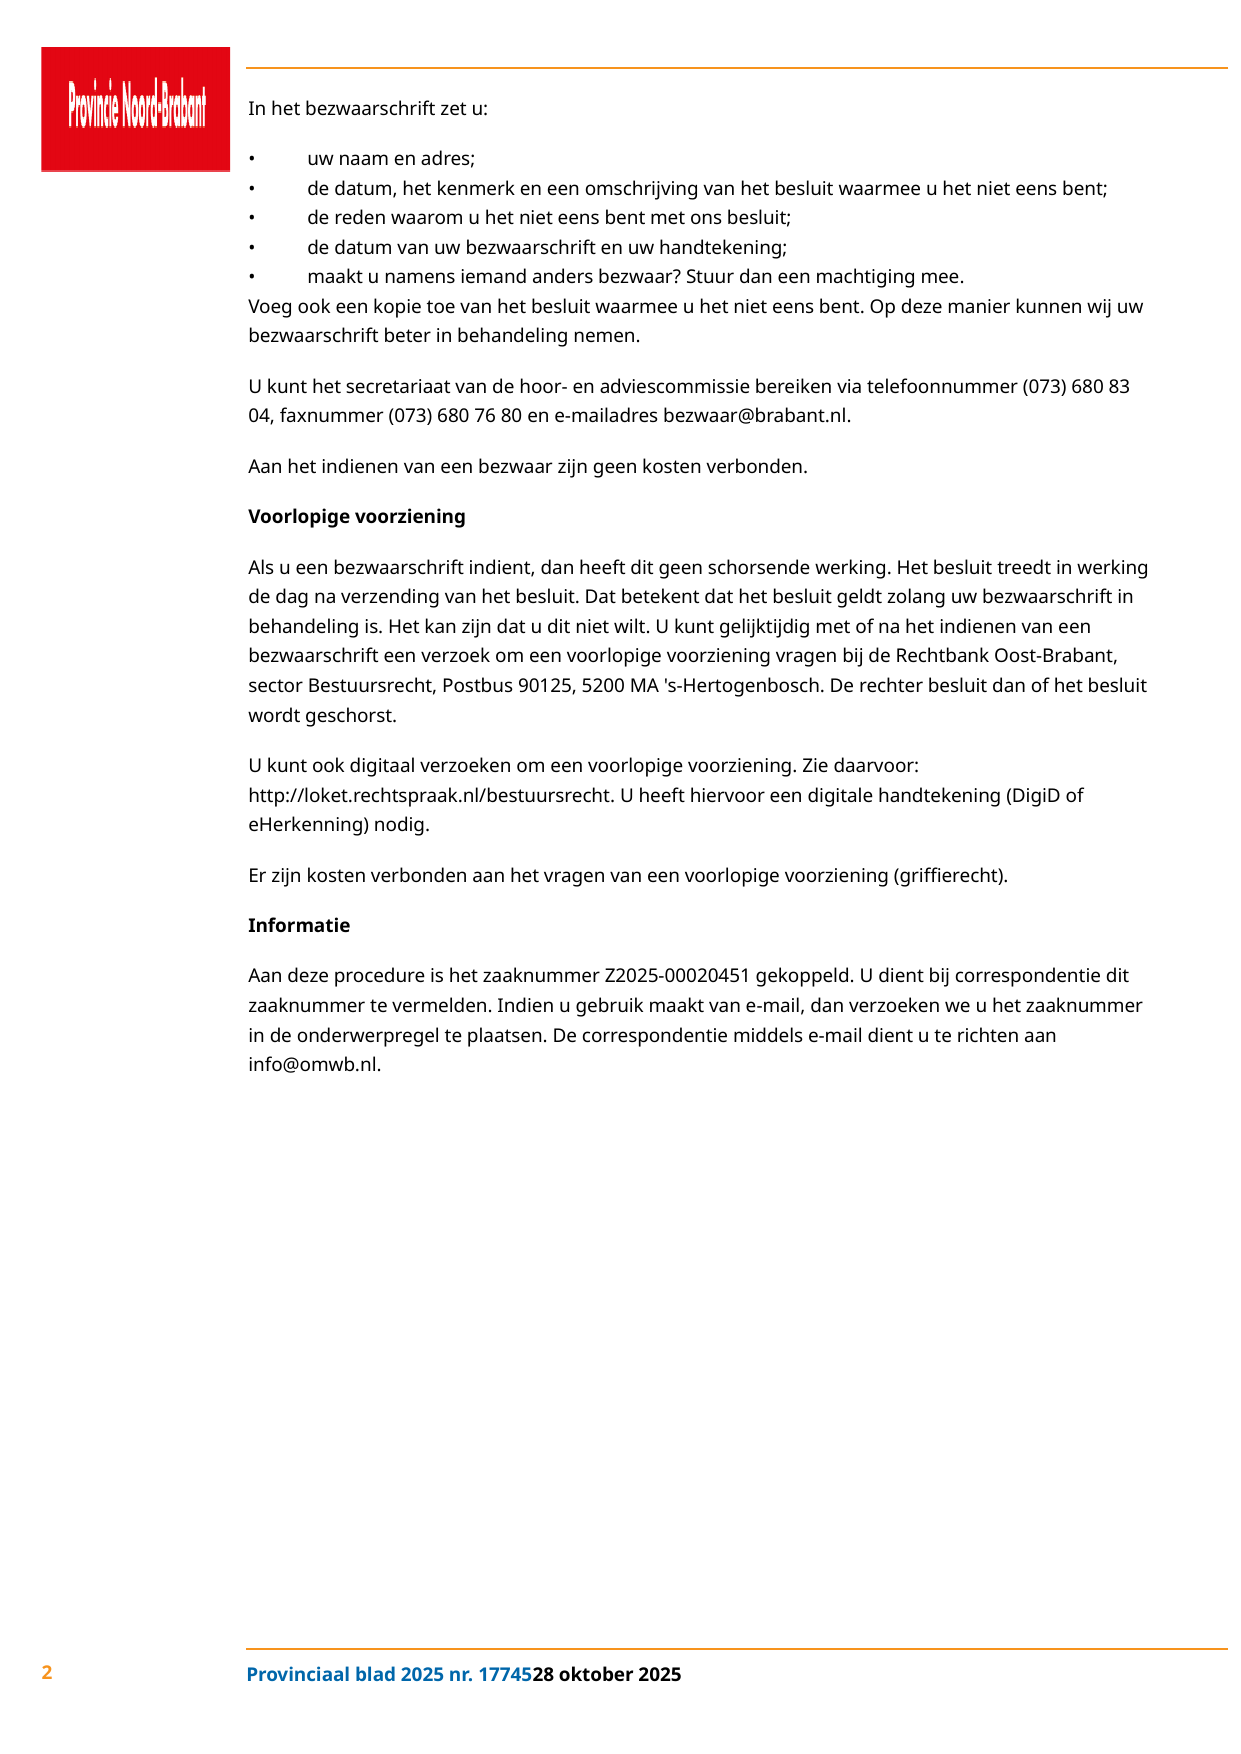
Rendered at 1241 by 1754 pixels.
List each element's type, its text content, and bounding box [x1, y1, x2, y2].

list maakt u namens iemand anders bezwaar? Stuur dan een machtiging mee. [248, 263, 1152, 289]
picture [41, 47, 231, 172]
text Als u een bezwaarschrift indient, dan heeft dit geen schorsende werking. Het besluit treedt in werking de dag na verzending van het besluit. Dat betekent dat het besluit geldt zolang uw bezwaarschrift in behandeling is. Het kan zijn dat u dit niet wilt. U kunt gelijktijdig met of na het indienen van een bezwaarschrift een verzoek om een voorlopige voorziening vragen bij de Rechtbank Oost-Brabant, sector Bestuursrecht, Postbus 90125, 5200 MA 's‑Hertogenbosch. De rechter besluit dan of het besluit wordt geschorst. [248, 554, 1152, 728]
text Er zijn kosten verbonden aan het vragen van een voorlopige voorziening (griffierecht). [248, 862, 1152, 888]
text Voeg ook een kopie toe van het besluit waarmee u het niet eens bent. Op deze manier kunnen wij uw bezwaarschrift beter in behandeling nemen. [248, 293, 1152, 348]
text In het bezwaarschrift zet u: [248, 95, 1152, 121]
list de datum van uw bezwaarschrift en uw handtekening; [248, 234, 1152, 260]
list uw naam en adres; [248, 145, 1152, 171]
list de datum, het kenmerk en een omschrijving van het besluit waarmee u het niet eens bent; [248, 175, 1152, 201]
text Aan het indienen van een bezwaar zijn geen kosten verbonden. [248, 453, 1152, 479]
text U kunt ook digitaal verzoeken om een voorlopige voorziening. Zie daarvoor: http://loket.rechtspraak.nl/bestuursrecht. U heeft hiervoor een digitale handtekening (DigiD of eHerkenning) nodig. [248, 752, 1152, 837]
text Voorlopige voorziening [248, 503, 1152, 529]
text U kunt het secretariaat van de hoor- en adviescommissie bereiken via telefoonnummer (073) 680 83 04, faxnummer (073) 680 76 80 en e-mailadres bezwaar@brabant.nl. [248, 373, 1152, 428]
list de reden waarom u het niet eens bent met ons besluit; [248, 204, 1152, 230]
text Aan deze procedure is het zaaknummer Z2025-00020451 gekoppeld. U dient bij correspondentie dit zaaknummer te vermelden. Indien u gebruik maakt van e-mail, dan verzoeken we u het zaaknummer in de onderwerpregel te plaatsen. De correspondentie middels e-mail dient u te richten aan info@omwb.nl. [248, 963, 1152, 1077]
text Informatie [248, 912, 1152, 938]
